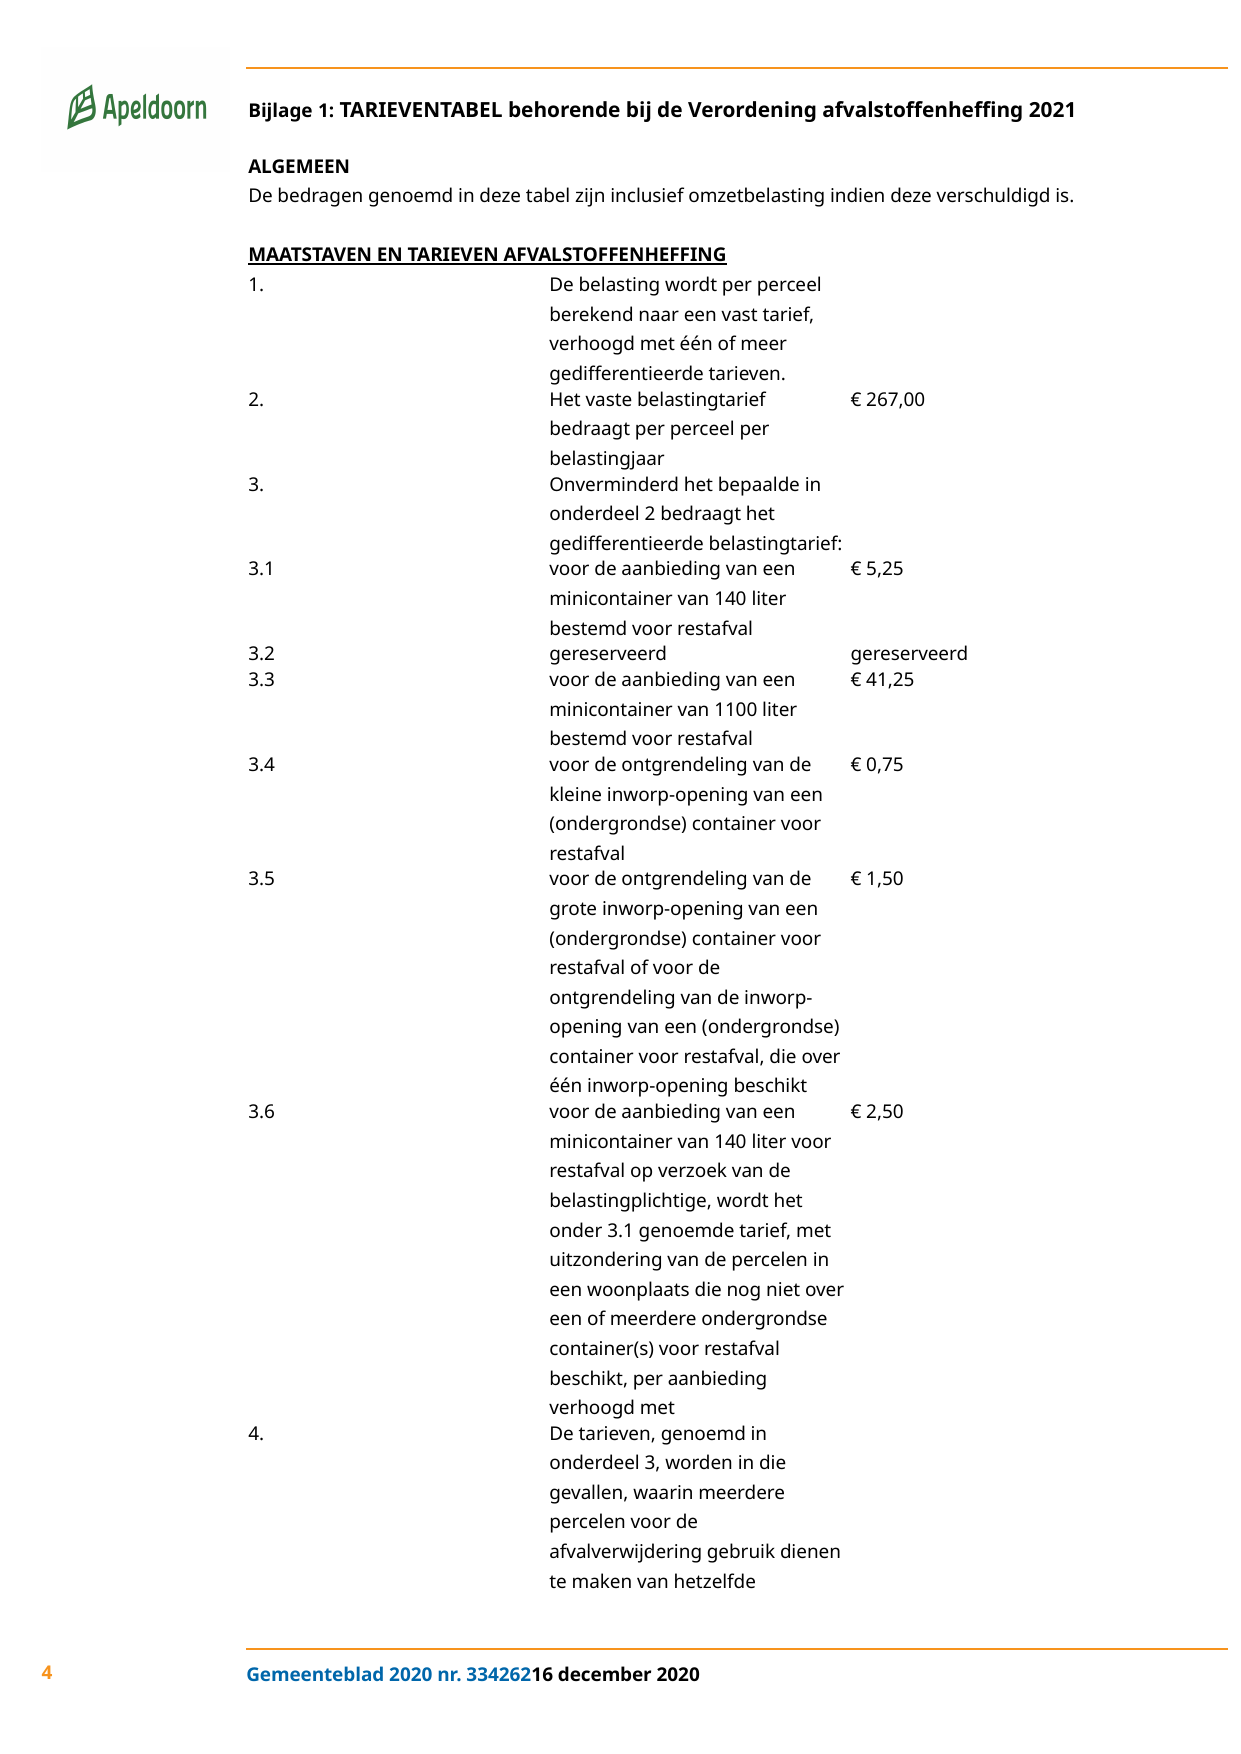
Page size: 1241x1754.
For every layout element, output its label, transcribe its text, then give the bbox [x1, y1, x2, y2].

text De bedragen genoemd in deze tabel zijn inclusief omzetbelasting indien deze verschuldigd is. [248, 182, 1152, 208]
table_cell voor de ontgrendeling van de kleine inworp-opening van een (ondergrondse) container voor restafval [549, 751, 850, 866]
table_cell 3.1 [248, 556, 549, 641]
table_cell voor de aanbieding van een minicontainer van 140 liter bestemd voor restafval [549, 556, 850, 641]
table_cell voor de aanbieding van een minicontainer van 1100 liter bestemd voor restafval [549, 666, 850, 751]
table_cell Het vaste belastingtarief bedraagt per perceel per belastingjaar [549, 386, 850, 471]
table_cell [850, 1420, 1152, 1594]
table_cell gereserveerd [549, 641, 850, 666]
text ALGEMEEN [248, 153, 1152, 179]
table_cell [850, 471, 1152, 556]
table_cell € 41,25 [850, 666, 1152, 751]
table_cell Onverminderd het bepaalde in onderdeel 2 bedraagt het gedifferentieerde belastingtarief: [549, 471, 850, 556]
picture [41, 47, 231, 172]
table_cell De tarieven, genoemd in onderdeel 3, worden in die gevallen, waarin meerdere percelen voor de afvalverwijdering gebruik dienen te maken van hetzelfde [549, 1420, 850, 1594]
table_cell 3.5 [248, 866, 549, 1098]
table_cell 3.4 [248, 751, 549, 866]
text MAATSTAVEN EN TARIEVEN AFVALSTOFFENHEFFING [248, 242, 1152, 267]
table_cell voor de ontgrendeling van de grote inworp-opening van een (ondergrondse) container voor restafval of voor de ontgrendeling van de inworp-opening van een (ondergrondse) container voor restafval, die over één inworp-opening beschikt [549, 866, 850, 1098]
table_cell € 1,50 [850, 866, 1152, 1098]
text Bijlage 1: TARIEVENTABEL behorende bij de Verordening afvalstoffenheffing 2021 [248, 95, 1152, 123]
table_header 1. [248, 271, 549, 386]
table_header De belasting wordt per perceel berekend naar een vast tarief, verhoogd met één of meer gedifferentieerde tarieven. [549, 271, 850, 386]
table_cell € 2,50 [850, 1099, 1152, 1420]
table_cell € 5,25 [850, 556, 1152, 641]
table_cell € 0,75 [850, 751, 1152, 866]
table_cell 3.2 [248, 641, 549, 666]
table_cell 3.3 [248, 666, 549, 751]
table_cell gereserveerd [850, 641, 1152, 666]
table_cell 3.6 [248, 1099, 549, 1420]
table_cell 3. [248, 471, 549, 556]
table_cell 4. [248, 1420, 549, 1594]
table_cell 2. [248, 386, 549, 471]
table_header [850, 271, 1152, 386]
table_cell € 267,00 [850, 386, 1152, 471]
table_cell voor de aanbieding van een minicontainer van 140 liter voor restafval op verzoek van de belastingplichtige, wordt het onder 3.1 genoemde tarief, met uitzondering van de percelen in een woonplaats die nog niet over een of meerdere ondergrondse container(s) voor restafval beschikt, per aanbieding verhoogd met [549, 1099, 850, 1420]
